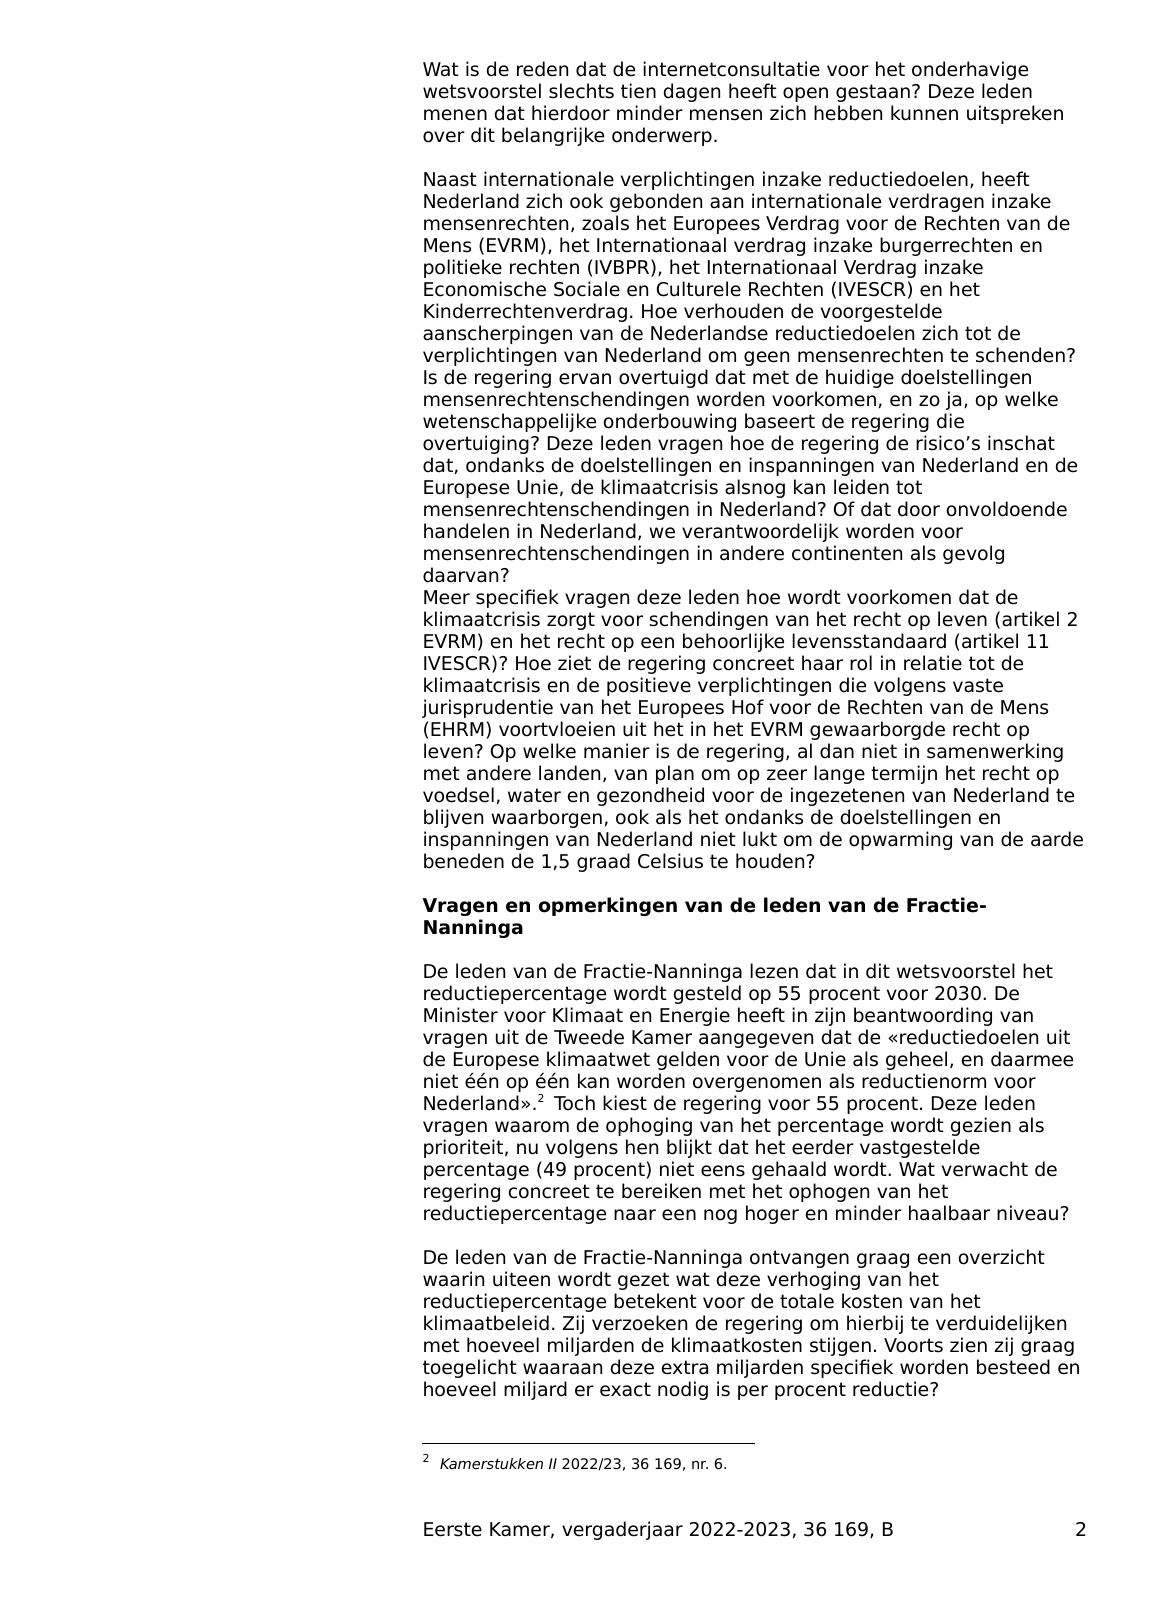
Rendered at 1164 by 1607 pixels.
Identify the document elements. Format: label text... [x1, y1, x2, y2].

subtitle Vragen en opmerkingen van de leden van de Fractie-Nanninga [422, 895, 1087, 939]
text Wat is de reden dat de internetconsultatie voor het onderhavige wetsvoorstel slechts tien dagen heeft open gestaan? Deze leden menen dat hierdoor minder mensen zich hebben kunnen uitspreken over dit belangrijke onderwerp. [422, 59, 1087, 147]
text Naast internationale verplichtingen inzake reductiedoelen, heeft Nederland zich ook gebonden aan internationale verdragen inzake mensenrechten, zoals het Europees Verdrag voor de Rechten van de Mens (EVRM), het Internationaal verdrag inzake burgerrechten en politieke rechten (IVBPR), het Internationaal Verdrag inzake Economische Sociale en Culturele Rechten (IVESCR) en het Kinderrechtenverdrag. Hoe verhouden de voorgestelde aanscherpingen van de Nederlandse reductiedoelen zich tot de verplichtingen van Nederland om geen mensenrechten te schenden? Is de regering ervan overtuigd dat met de huidige doelstellingen mensenrechtenschendingen worden voorkomen, en zo ja, op welke wetenschappelijke onderbouwing baseert de regering die overtuiging? Deze leden vragen hoe de regering de risico’s inschat dat, ondanks de doelstellingen en inspanningen van Nederland en de Europese Unie, de klimaatcrisis alsnog kan leiden tot mensenrechtenschendingen in Nederland? Of dat door onvoldoende handelen in Nederland, we verantwoordelijk worden voor mensenrechtenschendingen in andere continenten als gevolg daarvan? [422, 169, 1087, 587]
text De leden van de Fractie-Nanninga lezen dat in dit wetsvoorstel het reductiepercentage wordt gesteld op 55 procent voor 2030. De Minister voor Klimaat en Energie heeft in zijn beantwoording van vragen uit de Tweede Kamer aangegeven dat de «reductiedoelen uit de Europese klimaatwet gelden voor de Unie als geheel, en daarmee niet één op één kan worden overgenomen als reductienorm voor Nederland». Toch kiest de regering voor 55 procent. Deze leden vragen waarom de ophoging van het percentage wordt gezien als prioriteit, nu volgens hen blijkt dat het eerder vastgestelde percentage (49 procent) niet eens gehaald wordt. Wat verwacht de regering concreet te bereiken met het ophogen van het reductiepercentage naar een nog hoger en minder haalbaar niveau? [422, 961, 1087, 1224]
text De leden van de Fractie-Nanninga ontvangen graag een overzicht waarin uiteen wordt gezet wat deze verhoging van het reductiepercentage betekent voor de totale kosten van het klimaatbeleid. Zij verzoeken de regering om hierbij te verduidelijken met hoeveel miljarden de klimaatkosten stijgen. Voorts zien zij graag toegelicht waaraan deze extra miljarden specifiek worden besteed en hoeveel miljard er exact nodig is per procent reductie? [422, 1247, 1087, 1401]
text Meer specifiek vragen deze leden hoe wordt voorkomen dat de klimaatcrisis zorgt voor schendingen van het recht op leven (artikel 2 EVRM) en het recht op een behoorlijke levensstandaard (artikel 11 IVESCR)? Hoe ziet de regering concreet haar rol in relatie tot de klimaatcrisis en de positieve verplichtingen die volgens vaste jurisprudentie van het Europees Hof voor de Rechten van de Mens (EHRM) voortvloeien uit het in het EVRM gewaarborgde recht op leven? Op welke manier is de regering, al dan niet in samenwerking met andere landen, van plan om op zeer lange termijn het recht op voedsel, water en gezondheid voor de ingezetenen van Nederland te blijven waarborgen, ook als het ondanks de doelstellingen en inspanningen van Nederland niet lukt om de opwarming van de aarde beneden de 1,5 graad Celsius te houden? [422, 587, 1087, 872]
text Kamerstukken II 2022/23, 36 169, nr. 6. [422, 1452, 1087, 1474]
